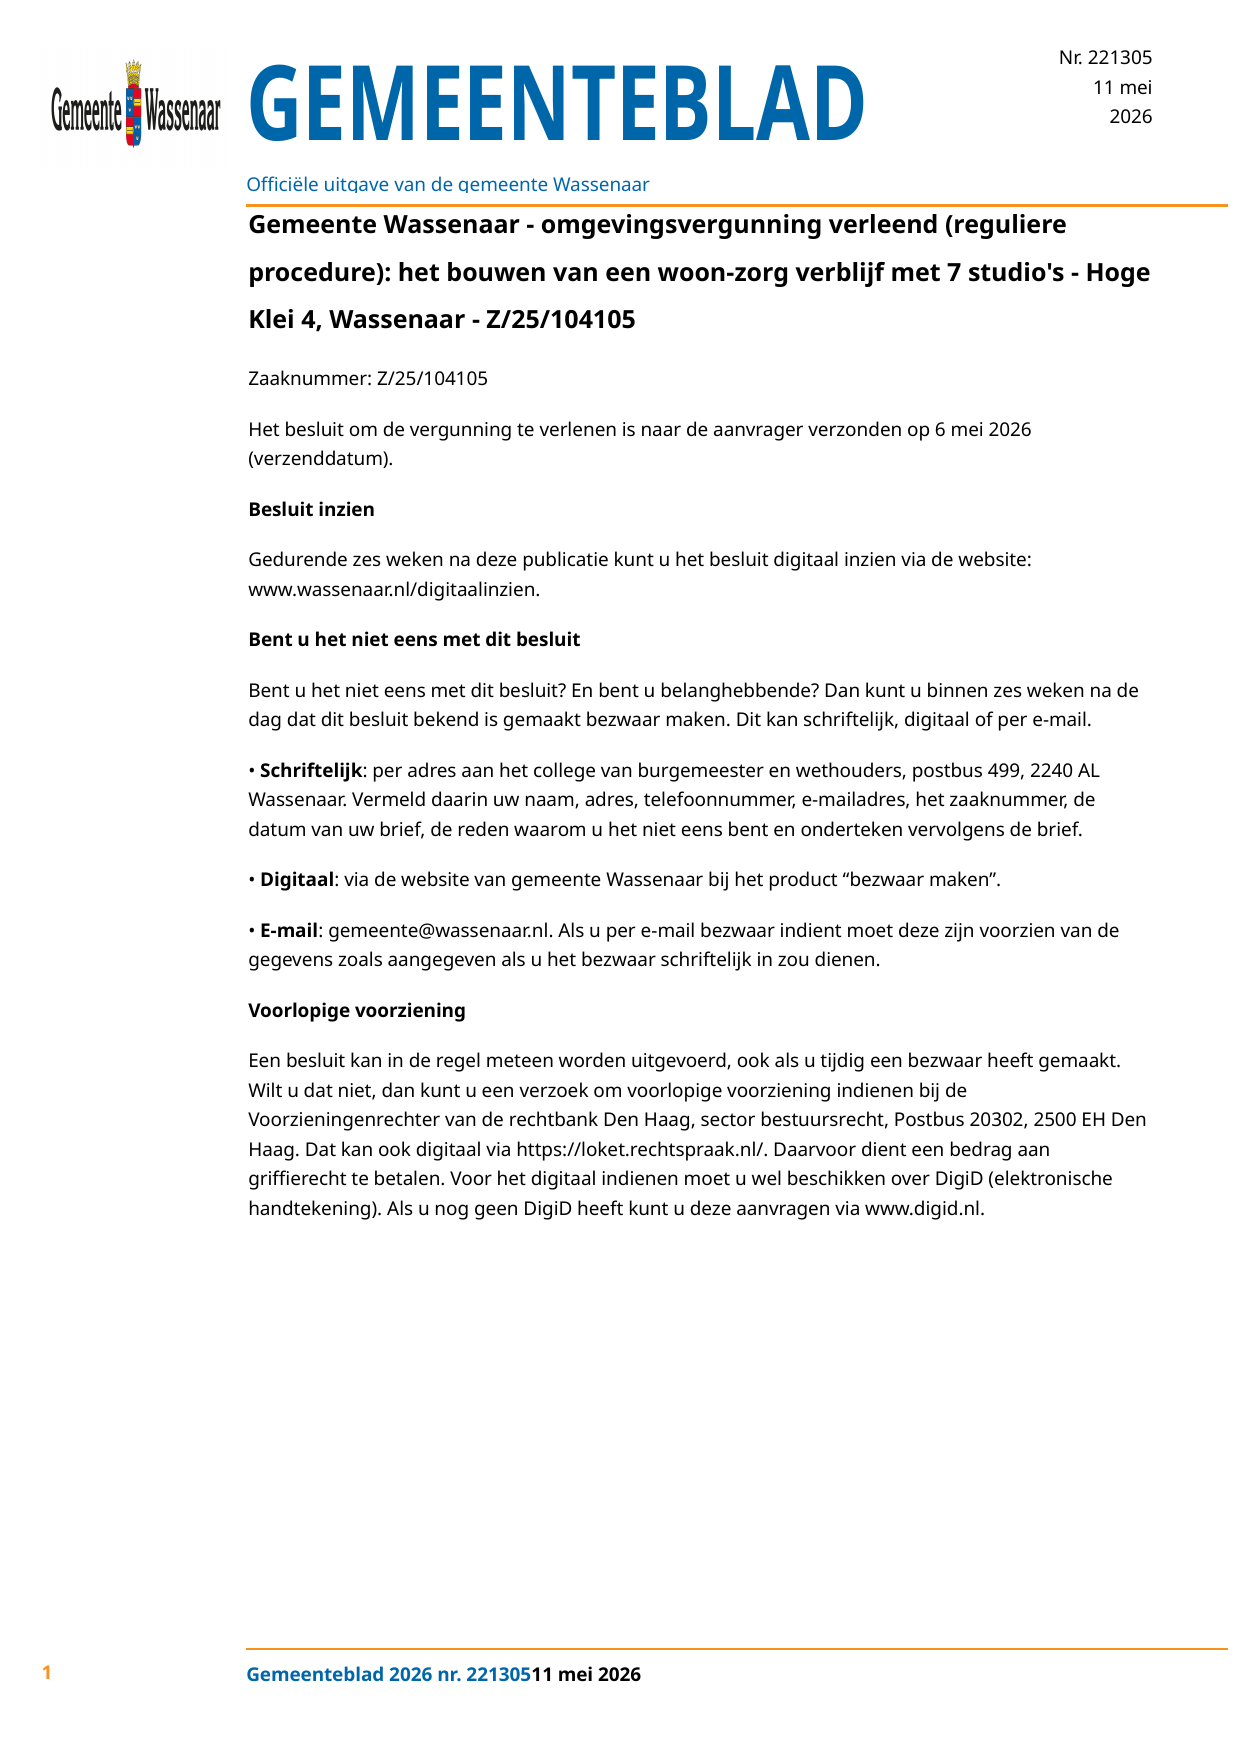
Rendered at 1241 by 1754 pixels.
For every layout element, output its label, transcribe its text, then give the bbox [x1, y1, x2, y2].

text • Schriftelijk: per adres aan het college van burgemeester en wethouders, postbus 499, 2240 AL Wassenaar. Vermeld daarin uw naam, adres, telefoonnummer, e-mailadres, het zaaknummer, de datum van uw brief, de reden waarom u het niet eens bent en onderteken vervolgens de brief. [248, 757, 1152, 842]
text Zaaknummer: Z/25/104105 [248, 366, 1152, 391]
text Bent u het niet eens met dit besluit? En bent u belanghebbende? Dan kunt u binnen zes weken na de dag dat dit besluit bekend is gemaakt bezwaar maken. Dit kan schriftelijk, digitaal of per e-mail. [248, 677, 1152, 732]
text • E-mail: gemeente@wassenaar.nl. Als u per e-mail bezwaar indient moet deze zijn voorzien van de gegevens zoals aangegeven als u het bezwaar schriftelijk in zou dienen. [248, 917, 1152, 972]
text Gedurende zes weken na deze publicatie kunt u het besluit digitaal inzien via de website: www.wassenaar.nl/digitaalinzien. [248, 546, 1152, 602]
text • Digitaal: via de website van gemeente Wassenaar bij het product “bezwaar maken”. [248, 866, 1152, 892]
text Bent u het niet eens met dit besluit [248, 626, 1152, 652]
picture [41, 47, 231, 172]
text Besluit inzien [248, 496, 1152, 522]
text Een besluit kan in de regel meteen worden uitgevoerd, ook als u tijdig een bezwaar heeft gemaakt. Wilt u dat niet, dan kunt u een verzoek om voorlopige voorziening indienen bij de Voorzieningenrechter van de rechtbank Den Haag, sector bestuursrecht, Postbus 20302, 2500 EH Den Haag. Dat kan ook digitaal via https://loket.rechtspraak.nl/. Daarvoor dient een bedrag aan griffierecht te betalen. Voor het digitaal indienen moet u wel beschikken over DigiD (elektronische handtekening). Als u nog geen DigiD heeft kunt u deze aanvragen via www.digid.nl. [248, 1047, 1152, 1221]
text Het besluit om de vergunning te verlenen is naar de aanvrager verzonden op 6 mei 2026 (verzenddatum). [248, 416, 1152, 471]
text Voorlopige voorziening [248, 997, 1152, 1022]
text Gemeente Wassenaar - omgevingsvergunning verleend (reguliere procedure): het bouwen van een woon-zorg verblijf met 7 studio's - Hoge Klei 4, Wassenaar - Z/25/104105 [248, 207, 1152, 336]
